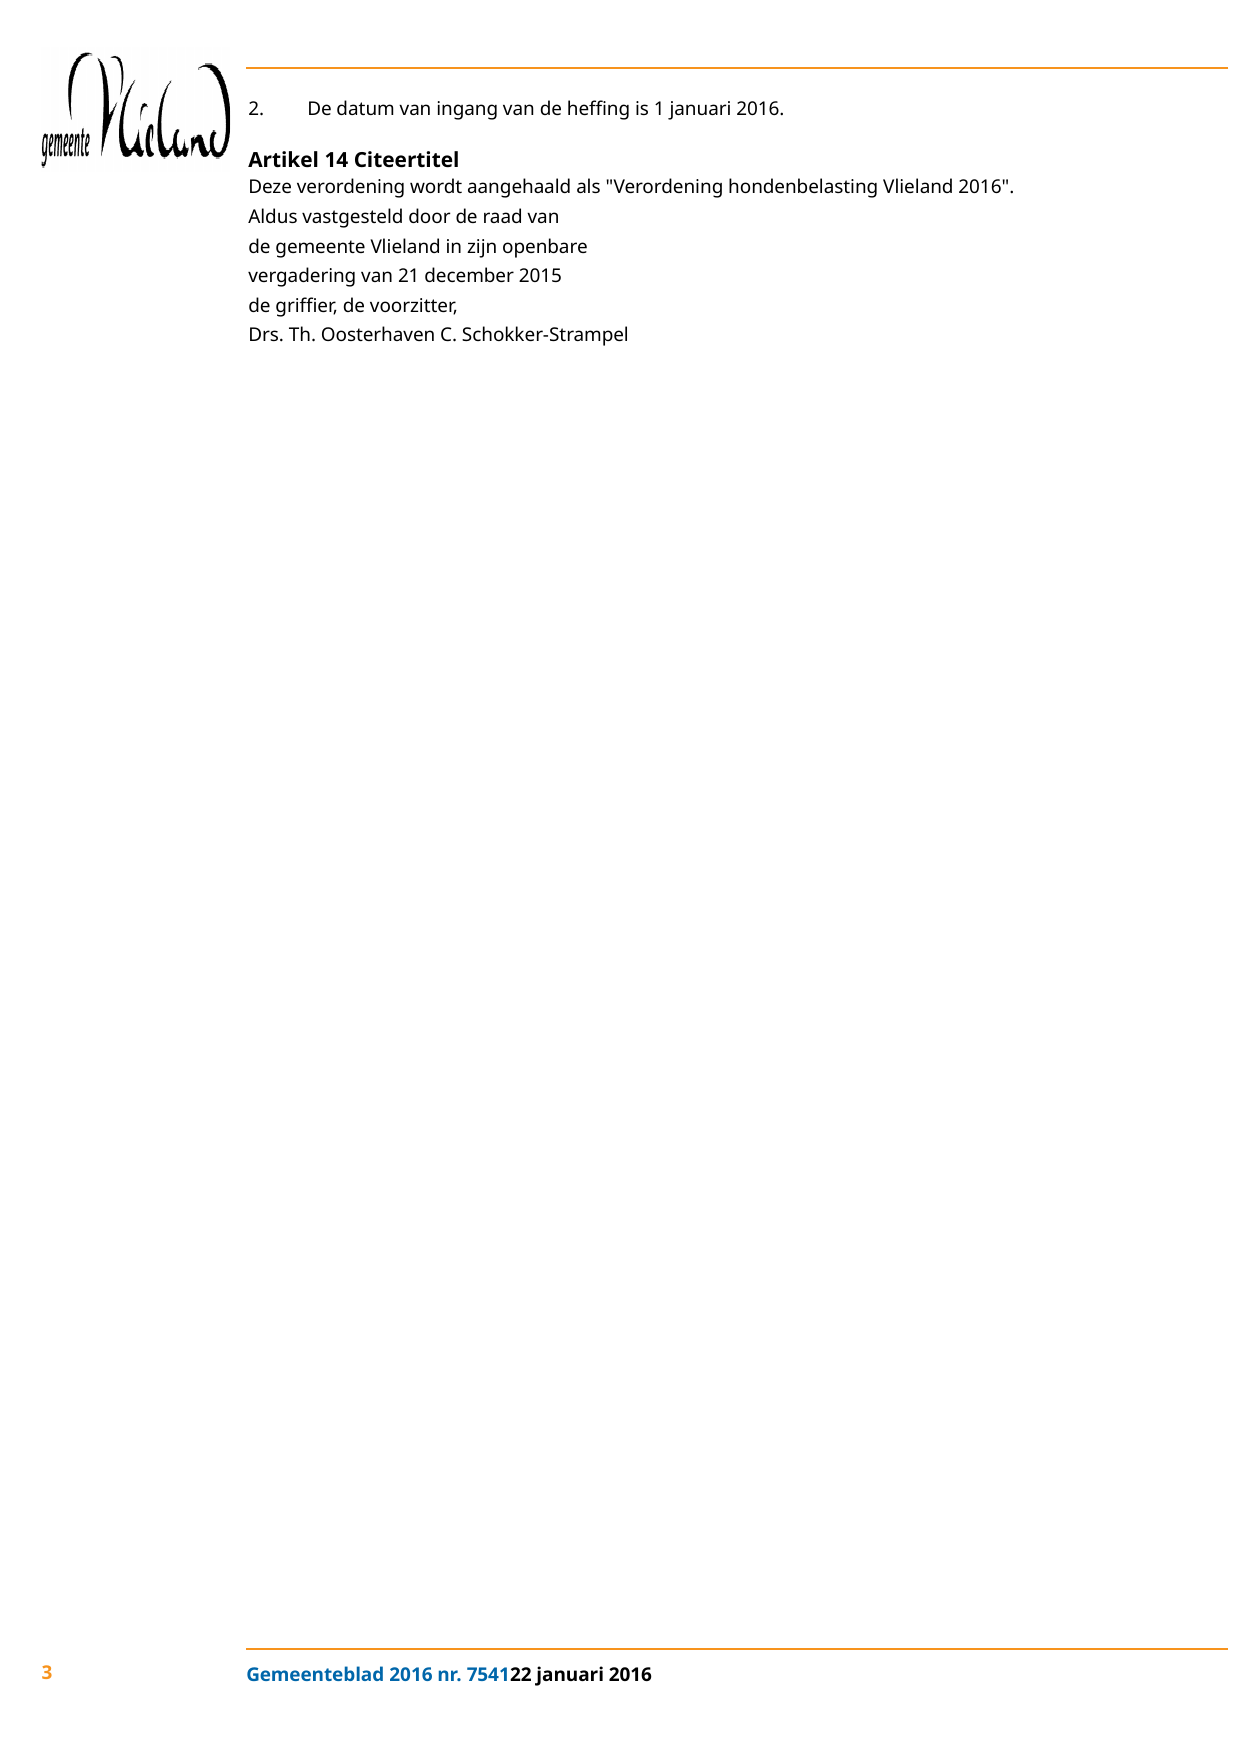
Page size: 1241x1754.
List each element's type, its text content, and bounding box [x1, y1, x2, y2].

text de griffier, de voorzitter, [248, 292, 1152, 318]
picture [41, 47, 231, 172]
text vergadering van 21 december 2015 [248, 262, 1152, 288]
text Drs. Th. Oosterhaven C. Schokker-Strampel [248, 322, 1152, 347]
text Aldus vastgesteld door de raad van [248, 203, 1152, 229]
text Artikel 14 Citeertitel [248, 145, 1152, 174]
list De datum van ingang van de heffing is 1 januari 2016. [248, 95, 1152, 121]
text de gemeente Vlieland in zijn openbare [248, 233, 1152, 258]
text Deze verordening wordt aangehaald als "Verordening hondenbelasting Vlieland 2016". [248, 174, 1152, 199]
